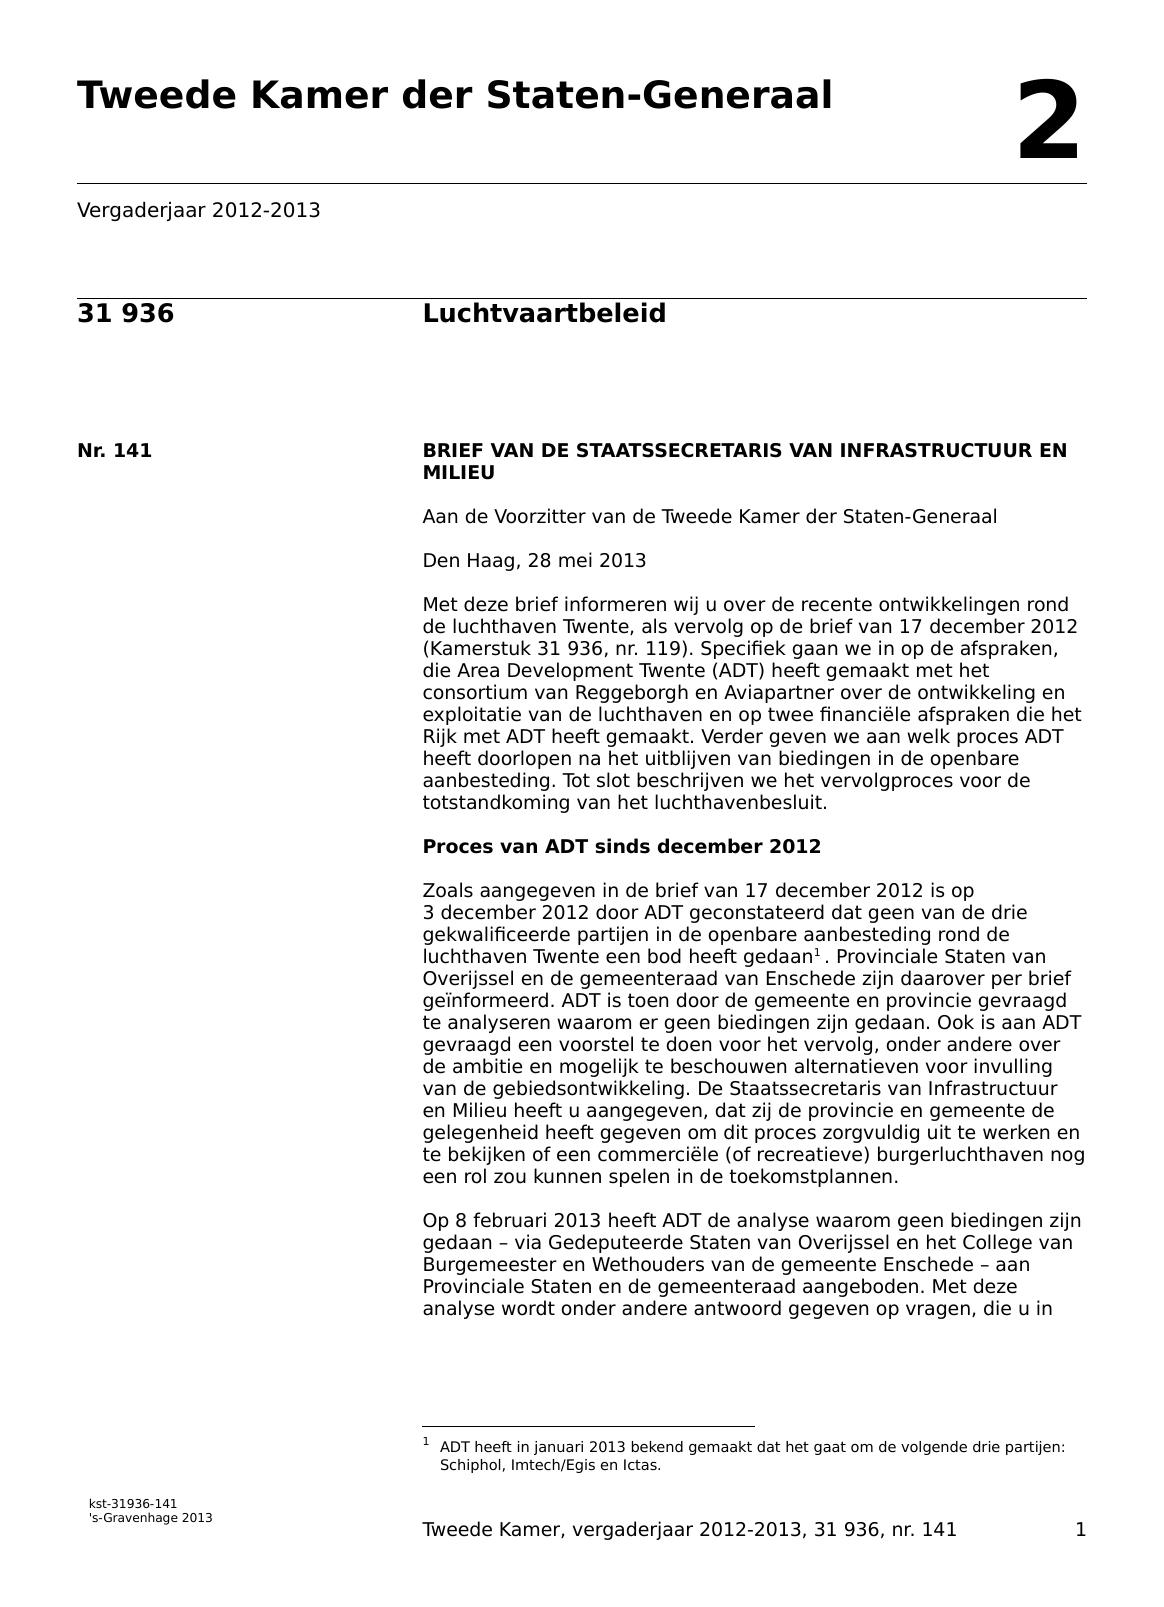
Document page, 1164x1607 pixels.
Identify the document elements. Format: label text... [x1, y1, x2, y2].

subtitle Nr. 141 BRIEF VAN DE STAATSSECRETARIS VAN INFRASTRUCTUUR EN MILIEU [77, 440, 1087, 484]
text ADT heeft in januari 2013 bekend gemaakt dat het gaat om de volgende drie partijen: Schiphol, Imtech/Egis en Ictas. [422, 1435, 1087, 1474]
subtitle 31 936 Luchtvaartbeleid [77, 299, 1087, 329]
text Aan de Voorzitter van de Tweede Kamer der Staten-Generaal [422, 506, 1087, 528]
text 's-Gravenhage 2013 [88, 1511, 323, 1525]
table_header 2 [886, 59, 1087, 183]
text kst-31936-141 [88, 1497, 323, 1511]
text Zoals aangegeven in de brief van 17 december 2012 is op 3 december 2012 door ADT geconstateerd dat geen van de drie gekwalificeerde partijen in de openbare aanbesteding rond de luchthaven Twente een bod heeft gedaan. Provinciale Staten van Overijssel en de gemeenteraad van Enschede zijn daarover per brief geïnformeerd. ADT is toen door de gemeente en provincie gevraagd te analyseren waarom er geen biedingen zijn gedaan. Ook is aan ADT gevraagd een voorstel te doen voor het vervolg, onder andere over de ambitie en mogelijk te beschouwen alternatieven voor invulling van de gebiedsontwikkeling. De Staatssecretaris van Infrastructuur en Milieu heeft u aangegeven, dat zij de provincie en gemeente de gelegenheid heeft gegeven om dit proces zorgvuldig uit te werken en te bekijken of een commerciële (of recreatieve) burgerluchthaven nog een rol zou kunnen spelen in de toekomstplannen. [422, 880, 1087, 1188]
subtitle Proces van ADT sinds december 2012 [422, 836, 1087, 858]
text Op 8 februari 2013 heeft ADT de analyse waarom geen biedingen zijn gedaan – via Gedeputeerde Staten van Overijssel en het College van Burgemeester en Wethouders van de gemeente Enschede – aan Provinciale Staten en de gemeenteraad aangeboden. Met deze analyse wordt onder andere antwoord gegeven op vragen, die u in [422, 1210, 1087, 1320]
table_header Tweede Kamer der Staten-Generaal [77, 59, 886, 183]
table_cell Vergaderjaar 2012-2013 [77, 184, 1087, 298]
text Den Haag, 28 mei 2013 [422, 550, 1087, 572]
text Met deze brief informeren wij u over de recente ontwikkelingen rond de luchthaven Twente, als vervolg op de brief van 17 december 2012 (Kamerstuk 31 936, nr. 119). Specifiek gaan we in op de afspraken, die Area Development Twente (ADT) heeft gemaakt met het consortium van Reggeborgh en Aviapartner over de ontwikkeling en exploitatie van de luchthaven en op twee financiële afspraken die het Rijk met ADT heeft gemaakt. Verder geven we aan welk proces ADT heeft doorlopen na het uitblijven van biedingen in de openbare aanbesteding. Tot slot beschrijven we het vervolgproces voor de totstandkoming van het luchthavenbesluit. [422, 594, 1087, 814]
